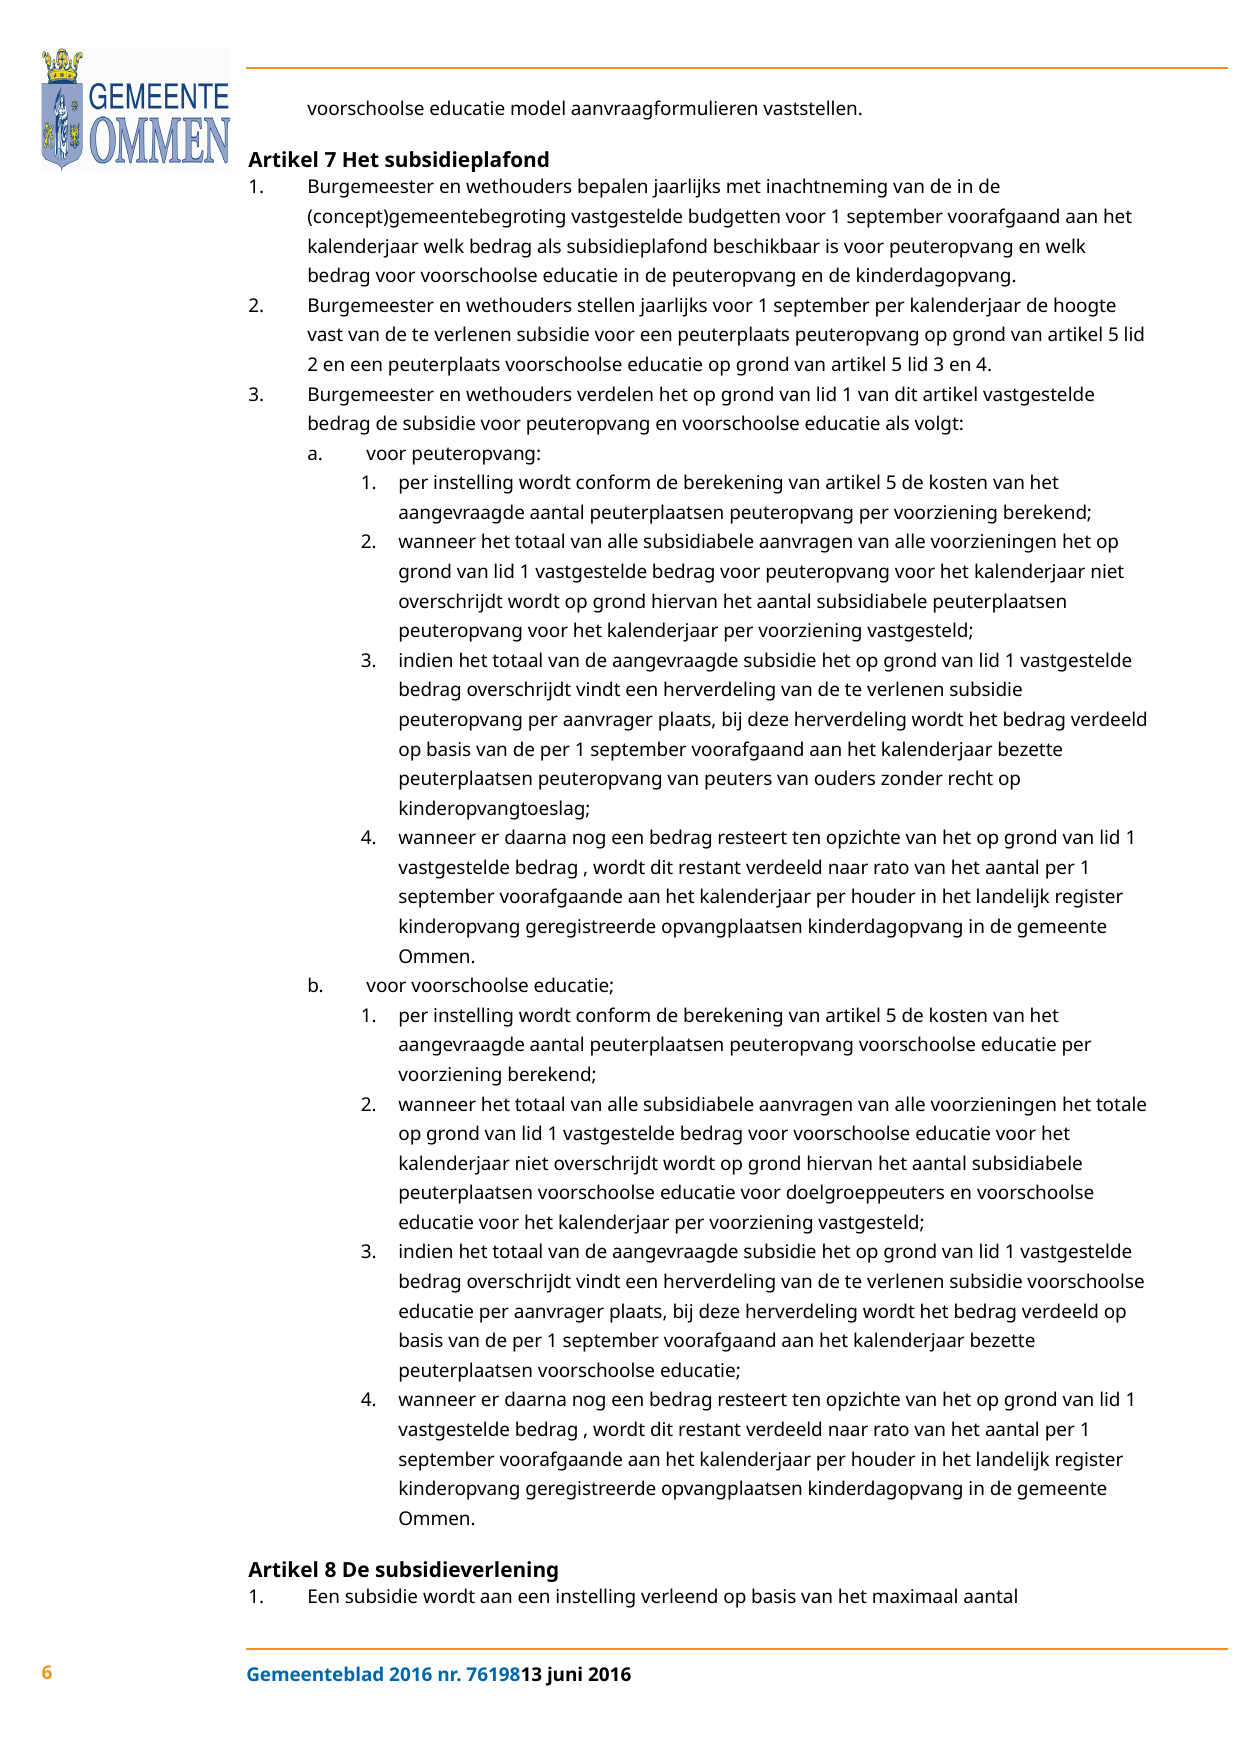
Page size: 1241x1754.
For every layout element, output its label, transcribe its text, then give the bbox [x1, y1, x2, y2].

list voor peuteropvang: [307, 440, 1152, 466]
list indien het totaal van de aangevraagde subsidie het op grond van lid 1 vastgestelde bedrag overschrijdt vindt een herverdeling van de te verlenen subsidie voorschoolse educatie per aanvrager plaats, bij deze herverdeling wordt het bedrag verdeeld op basis van de per 1 september voorafgaand aan het kalenderjaar bezette peuterplaatsen voorschoolse educatie; [361, 1239, 1152, 1383]
list indien het totaal van de aangevraagde subsidie het op grond van lid 1 vastgestelde bedrag overschrijdt vindt een herverdeling van de te verlenen subsidie peuteropvang per aanvrager plaats, bij deze herverdeling wordt het bedrag verdeeld op basis van de per 1 september voorafgaand aan het kalenderjaar bezette peuterplaatsen peuteropvang van peuters van ouders zonder recht op kinderopvangtoeslag; [361, 647, 1152, 821]
list Een subsidie wordt aan een instelling verleend op basis van het maximaal aantal [248, 1584, 1152, 1609]
list wanneer er daarna nog een bedrag resteert ten opzichte van het op grond van lid 1 vastgestelde bedrag , wordt dit restant verdeeld naar rato van het aantal per 1 september voorafgaande aan het kalenderjaar per houder in het landelijk register kinderopvang geregistreerde opvangplaatsen kinderdagopvang in de gemeente Ommen. [361, 824, 1152, 968]
list wanneer er daarna nog een bedrag resteert ten opzichte van het op grond van lid 1 vastgestelde bedrag , wordt dit restant verdeeld naar rato van het aantal per 1 september voorafgaande aan het kalenderjaar per houder in het landelijk register kinderopvang geregistreerde opvangplaatsen kinderdagopvang in de gemeente Ommen. [361, 1387, 1152, 1531]
list Burgemeester en wethouders stellen jaarlijks voor 1 september per kalenderjaar de hoogte vast van de te verlenen subsidie voor een peuterplaats peuteropvang op grond van artikel 5 lid 2 en een peuterplaats voorschoolse educatie op grond van artikel 5 lid 3 en 4. [248, 292, 1152, 377]
list per instelling wordt conform de berekening van artikel 5 de kosten van het aangevraagde aantal peuterplaatsen peuteropvang voorschoolse educatie per voorziening berekend; [361, 1002, 1152, 1087]
picture [41, 47, 231, 172]
text Artikel 7 Het subsidieplafond [248, 145, 1152, 174]
list voorschoolse educatie model aanvraagformulieren vaststellen. [248, 95, 1152, 121]
text Artikel 8 De subsidieverlening [248, 1555, 1152, 1584]
list wanneer het totaal van alle subsidiabele aanvragen van alle voorzieningen het op grond van lid 1 vastgestelde bedrag voor peuteropvang voor het kalenderjaar niet overschrijdt wordt op grond hiervan het aantal subsidiabele peuterplaatsen peuteropvang voor het kalenderjaar per voorziening vastgesteld; [361, 529, 1152, 643]
list Burgemeester en wethouders verdelen het op grond van lid 1 van dit artikel vastgestelde bedrag de subsidie voor peuteropvang en voorschoolse educatie als volgt: [248, 381, 1152, 436]
list Burgemeester en wethouders bepalen jaarlijks met inachtneming van de in de (concept)gemeentebegroting vastgestelde budgetten voor 1 september voorafgaand aan het kalenderjaar welk bedrag als subsidieplafond beschikbaar is voor peuteropvang en welk bedrag voor voorschoolse educatie in de peuteropvang en de kinderdagopvang. [248, 174, 1152, 288]
list voor voorschoolse educatie; [307, 972, 1152, 998]
list per instelling wordt conform de berekening van artikel 5 de kosten van het aangevraagde aantal peuterplaatsen peuteropvang per voorziening berekend; [361, 469, 1152, 525]
list wanneer het totaal van alle subsidiabele aanvragen van alle voorzieningen het totale op grond van lid 1 vastgestelde bedrag voor voorschoolse educatie voor het kalenderjaar niet overschrijdt wordt op grond hiervan het aantal subsidiabele peuterplaatsen voorschoolse educatie voor doelgroeppeuters en voorschoolse educatie voor het kalenderjaar per voorziening vastgesteld; [361, 1091, 1152, 1235]
